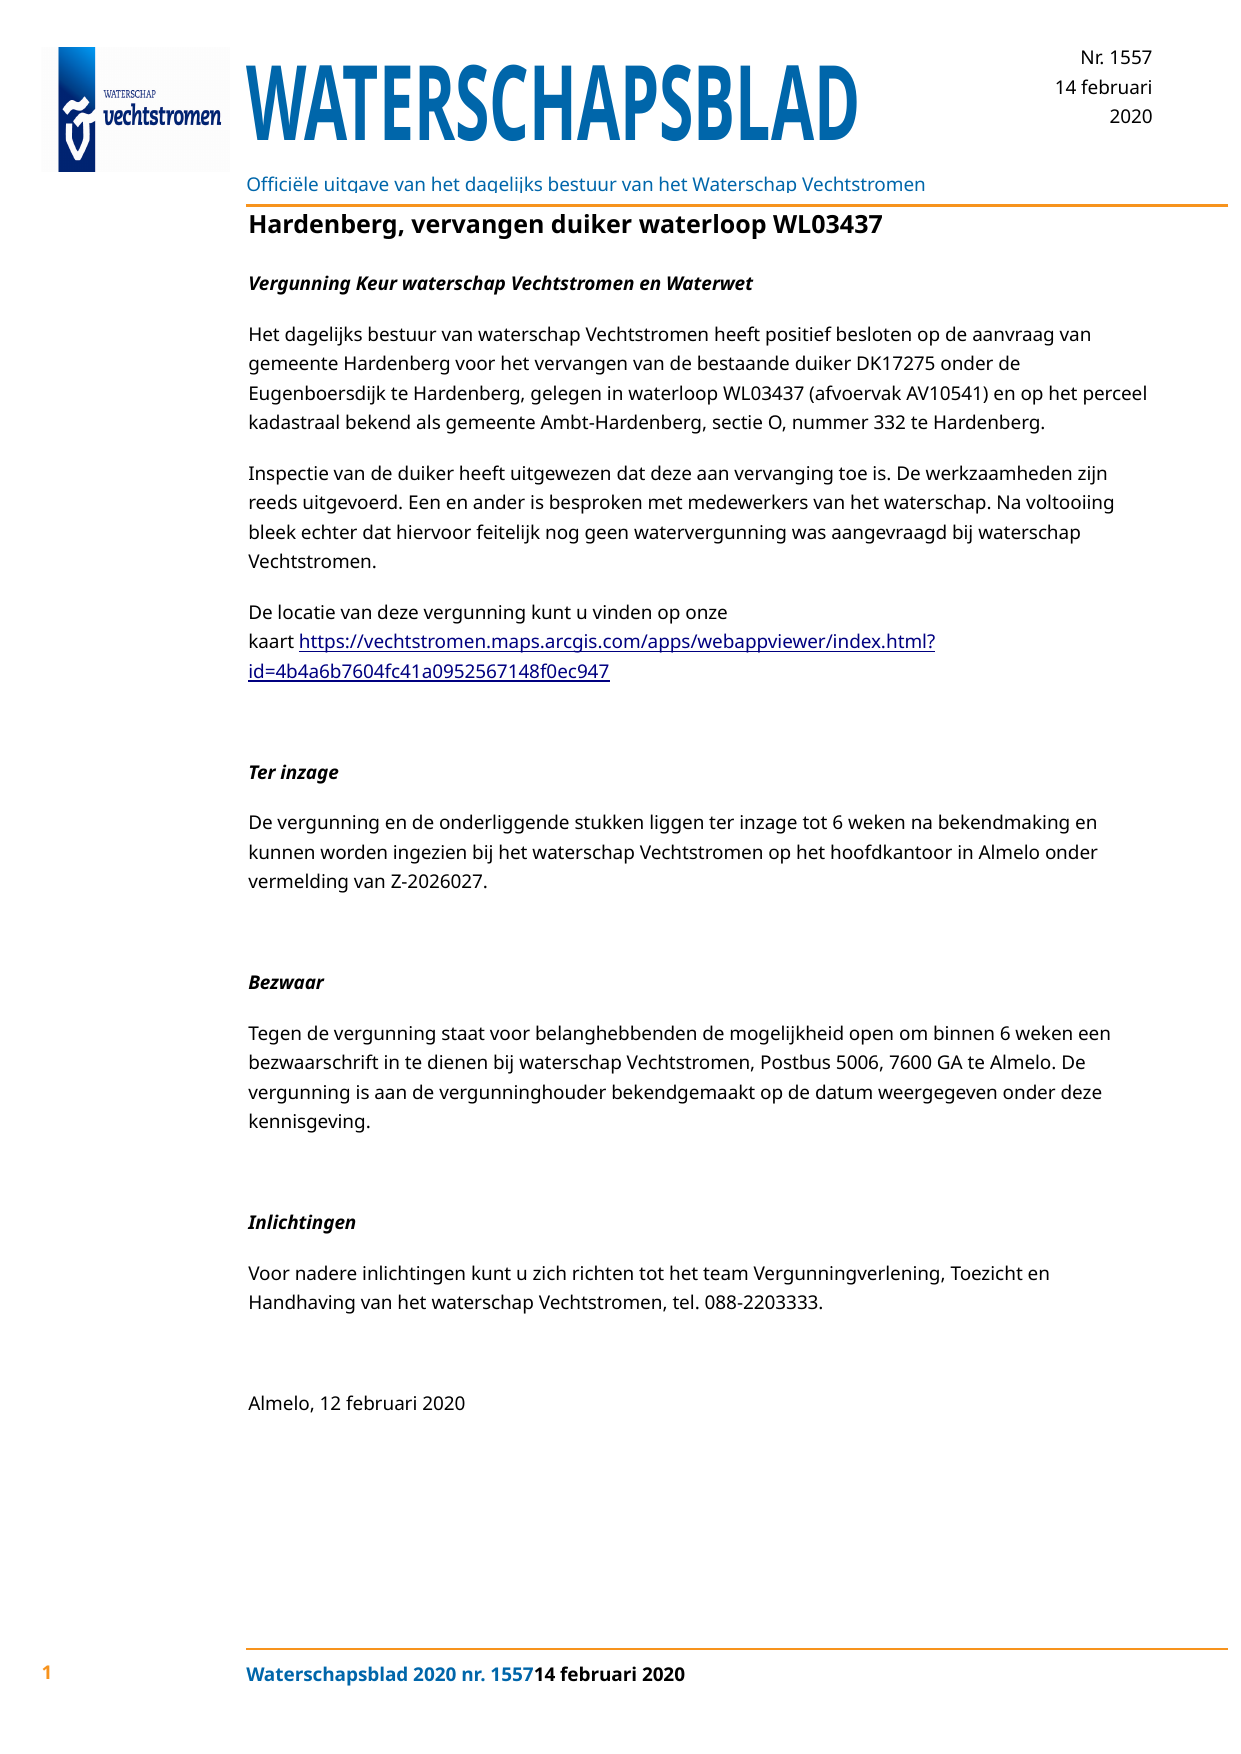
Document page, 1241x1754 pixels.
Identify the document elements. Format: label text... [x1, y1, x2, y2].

text Hardenberg, vervangen duiker waterloop WL03437 [248, 207, 1152, 241]
text De vergunning en de onderliggende stukken liggen ter inzage tot 6 weken na bekendmaking en kunnen worden ingezien bij het waterschap Vechtstromen op het hoofdkantoor in Almelo onder vermelding van Z-2026027. [248, 809, 1152, 894]
text De locatie van deze vergunning kunt u vinden op onze kaart https://vechtstromen.maps.arcgis.com/apps/webappviewer/index.html?id=4b4a6b7604fc41a0952567148f0ec947 [248, 599, 1152, 684]
text Tegen de vergunning staat voor belanghebbenden de mogelijkheid open om binnen 6 weken een bezwaarschrift in te dienen bij waterschap Vechtstromen, Postbus 5006, 7600 GA te Almelo. De vergunning is aan de vergunninghouder bekendgemaakt op de datum weergegeven onder deze kennisgeving. [248, 1020, 1152, 1134]
text Ter inzage [248, 759, 1152, 785]
text Vergunning Keur waterschap Vechtstromen en Waterwet [248, 270, 1152, 296]
text Almelo, 12 februari 2020 [248, 1390, 1152, 1416]
picture [41, 47, 231, 172]
text Het dagelijks bestuur van waterschap Vechtstromen heeft positief besloten op de aanvraag van gemeente Hardenberg voor het vervangen van de bestaande duiker DK17275 onder de Eugenboersdijk te Hardenberg, gelegen in waterloop WL03437 (afvoervak AV10541) en op het perceel kadastraal bekend als gemeente Ambt-Hardenberg, sectie O, nummer 332 te Hardenberg. [248, 321, 1152, 435]
text Inlichtingen [248, 1209, 1152, 1235]
text Voor nadere inlichtingen kunt u zich richten tot het team Vergunningverlening, Toezicht en Handhaving van het waterschap Vechtstromen, tel. 088-2203333. [248, 1260, 1152, 1315]
text Inspectie van de duiker heeft uitgewezen dat deze aan vervanging toe is. De werkzaamheden zijn reeds uitgevoerd. Een en ander is besproken met medewerkers van het waterschap. Na voltooiing bleek echter dat hiervoor feitelijk nog geen watervergunning was aangevraagd bij waterschap Vechtstromen. [248, 460, 1152, 574]
text Bezwaar [248, 969, 1152, 995]
